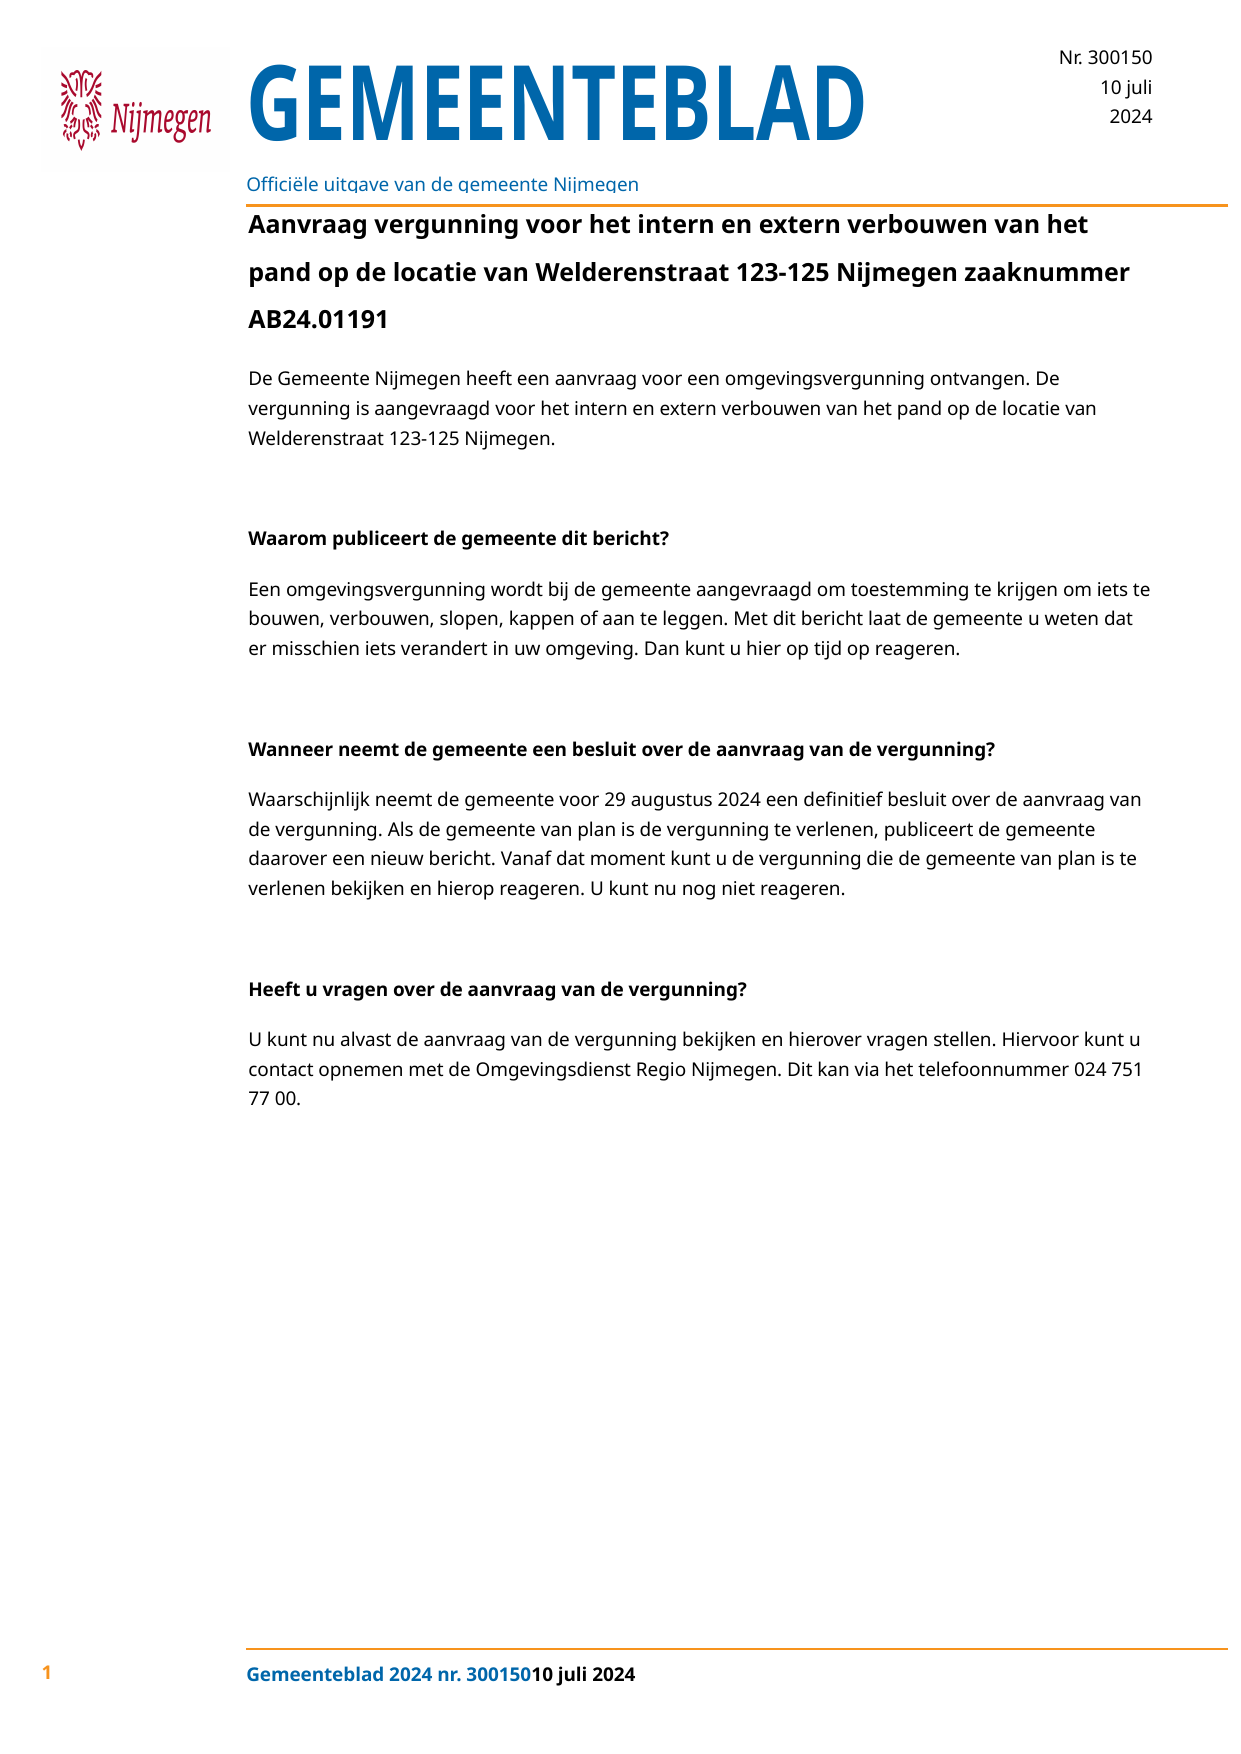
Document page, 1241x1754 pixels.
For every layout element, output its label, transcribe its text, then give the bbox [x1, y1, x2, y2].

text De Gemeente Nijmegen heeft een aanvraag voor een omgevingsvergunning ontvangen. De vergunning is aangevraagd voor het intern en extern verbouwen van het pand op de locatie van Welderenstraat 123-125 Nijmegen. [248, 366, 1152, 450]
text Waarschijnlijk neemt de gemeente voor 29 augustus 2024 een definitief besluit over de aanvraag van de vergunning. Als de gemeente van plan is de vergunning te verlenen, publiceert de gemeente daarover een nieuw bericht. Vanaf dat moment kunt u de vergunning die de gemeente van plan is te verlenen bekijken en hierop reageren. U kunt nu nog niet reageren. [248, 786, 1152, 901]
text U kunt nu alvast de aanvraag van de vergunning bekijken en hierover vragen stellen. Hiervoor kunt u contact opnemen met de Omgevingsdienst Regio Nijmegen. Dit kan via het telefoonnummer 024 751 77 00. [248, 1026, 1152, 1111]
picture [41, 47, 231, 172]
text Wanneer neemt de gemeente een besluit over de aanvraag van de vergunning? [248, 736, 1152, 762]
text Een omgevingsvergunning wordt bij de gemeente aangevraagd om toestemming te krijgen om iets te bouwen, verbouwen, slopen, kappen of aan te leggen. Met dit bericht laat de gemeente u weten dat er misschien iets verandert in uw omgeving. Dan kunt u hier op tijd op reageren. [248, 576, 1152, 661]
text Aanvraag vergunning voor het intern en extern verbouwen van het pand op de locatie van Welderenstraat 123-125 Nijmegen zaaknummer AB24.01191 [248, 207, 1152, 336]
text Heeft u vragen over de aanvraag van de vergunning? [248, 976, 1152, 1002]
text Waarom publiceert de gemeente dit bericht? [248, 526, 1152, 551]
